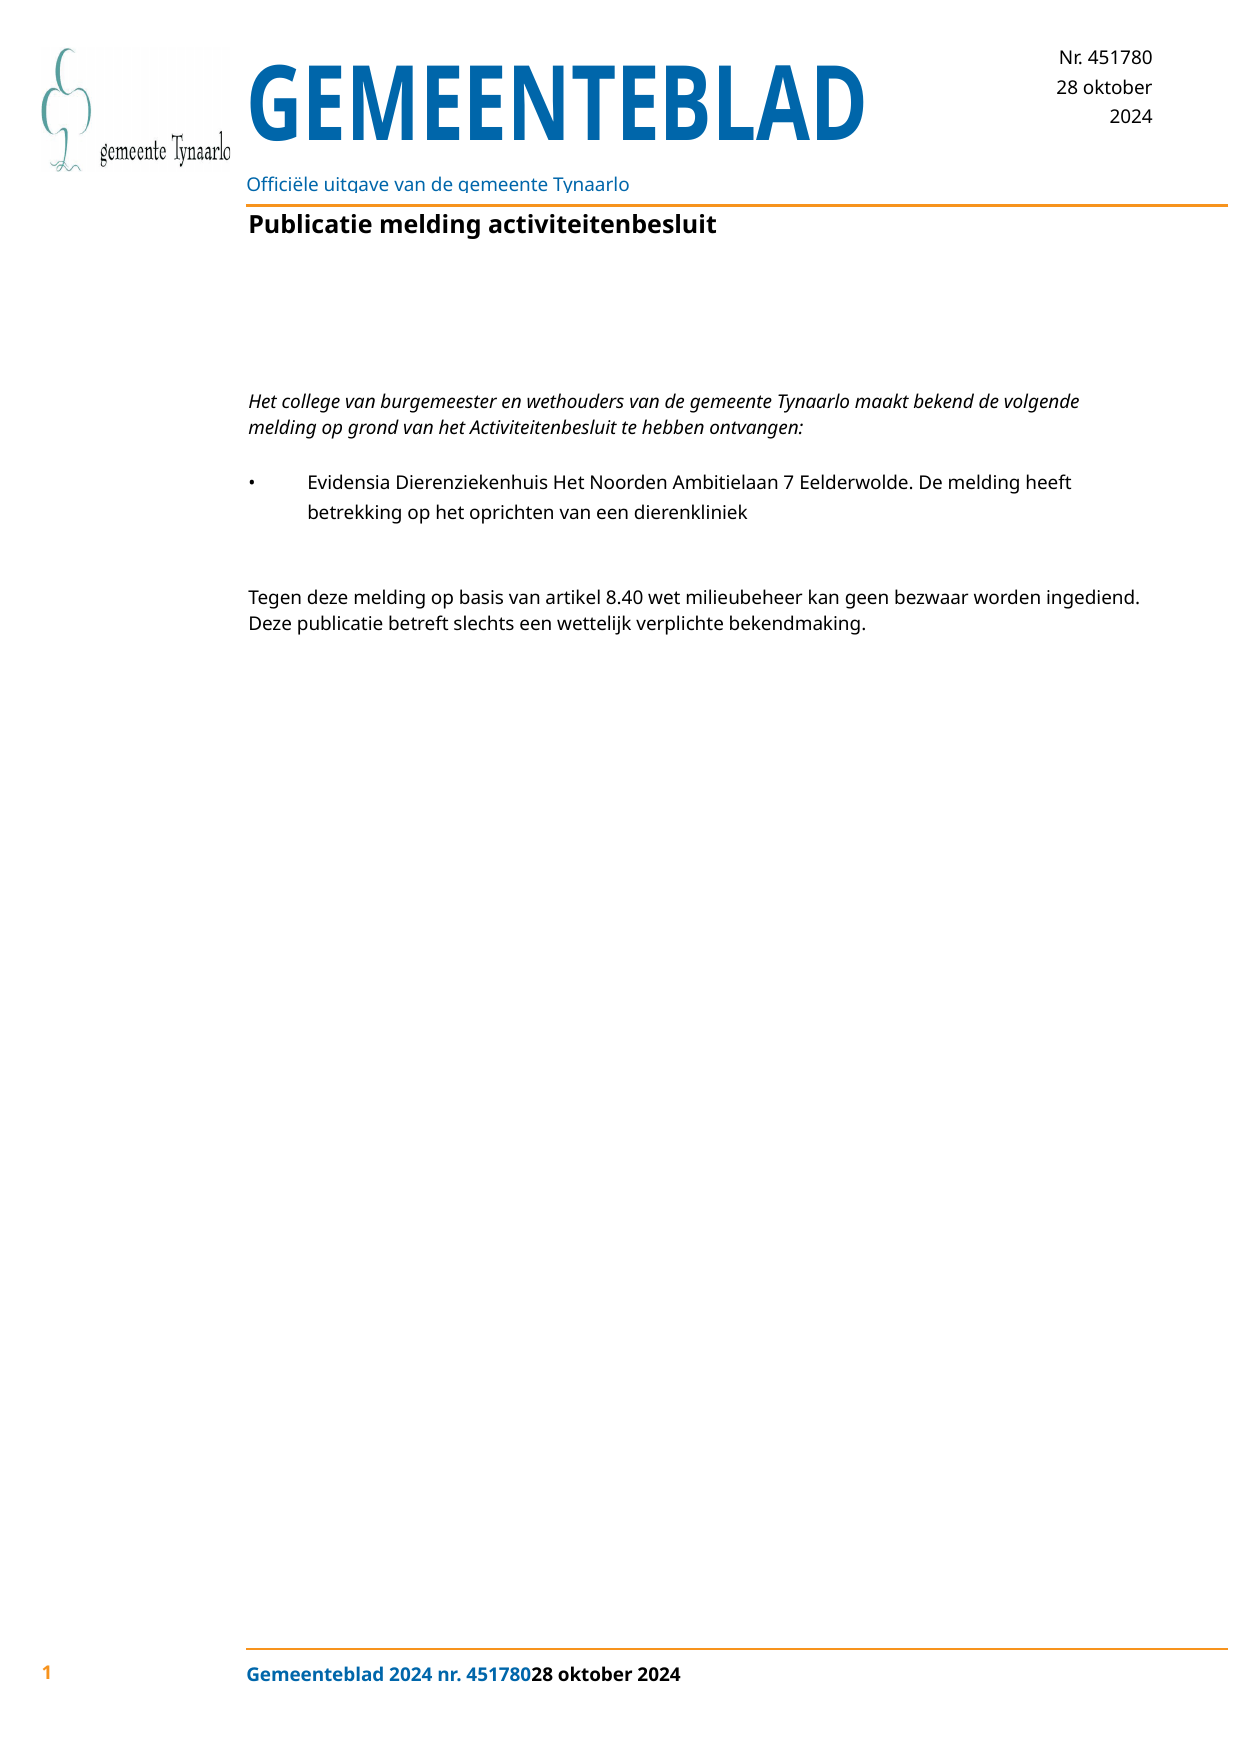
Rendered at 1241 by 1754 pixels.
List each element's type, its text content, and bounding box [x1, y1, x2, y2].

text Tegen deze melding op basis van artikel 8.40 wet milieubeheer kan geen bezwaar worden ingediend. [248, 584, 1152, 610]
picture [41, 47, 231, 172]
text Deze publicatie betreft slechts een wettelijk verplichte bekendmaking. [248, 610, 1152, 635]
text Het college van burgemeester en wethouders van de gemeente Tynaarlo maakt bekend de volgende melding op grond van het Activiteitenbesluit te hebben ontvangen: [248, 388, 1152, 440]
list Evidensia Dierenziekenhuis Het Noorden Ambitielaan 7 Eelderwolde. De melding heeft betrekking op het oprichten van een dierenkliniek [248, 469, 1152, 525]
text Publicatie melding activiteitenbesluit [248, 207, 1152, 241]
